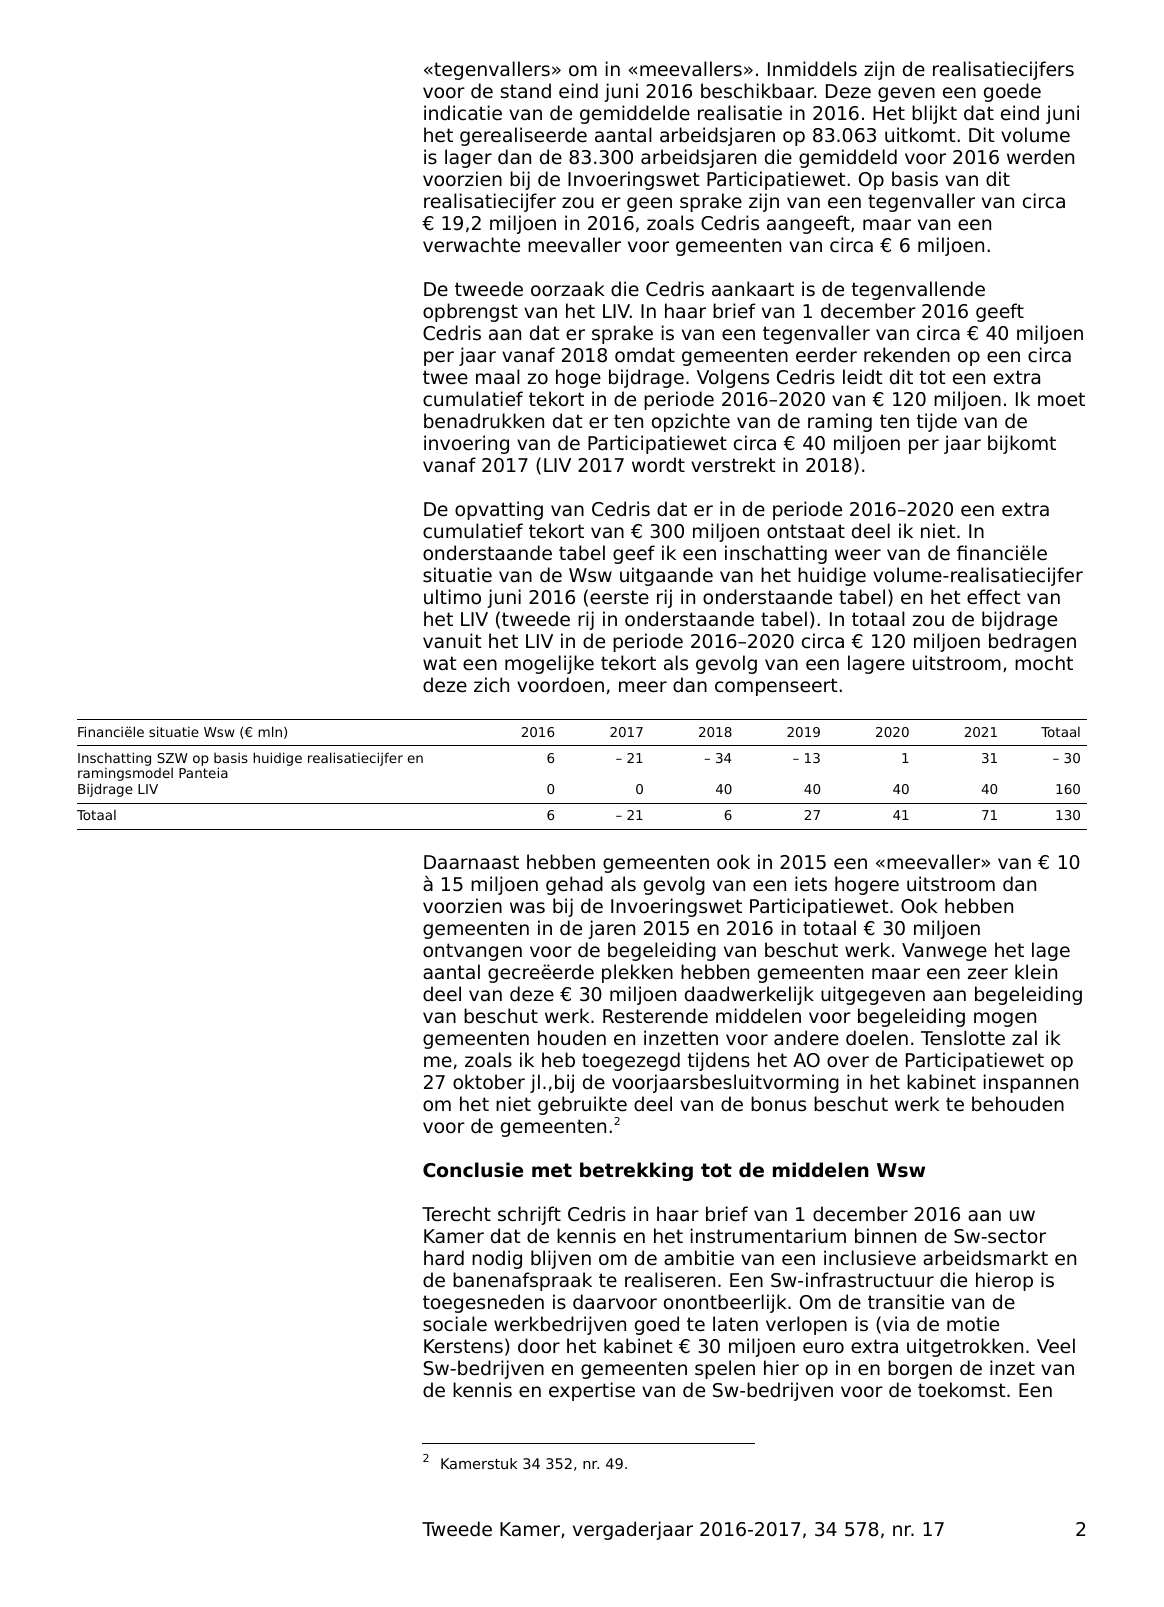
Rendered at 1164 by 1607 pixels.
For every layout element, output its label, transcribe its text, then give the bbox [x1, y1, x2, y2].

table_cell – 13 [738, 746, 827, 782]
table_cell 40 [738, 782, 827, 802]
table_cell 0 [561, 782, 649, 802]
table_cell 6 [650, 804, 738, 829]
table_cell 130 [1004, 804, 1087, 829]
table_cell 1 [827, 746, 915, 782]
table_cell 40 [650, 782, 738, 802]
table_cell – 34 [650, 746, 738, 782]
table_cell 0 [473, 782, 561, 802]
subtitle Conclusie met betrekking tot de middelen Wsw [422, 1160, 1087, 1182]
table_cell Bijdrage LIV [77, 782, 472, 802]
table_cell – 21 [561, 804, 649, 829]
table_header 2019 [738, 720, 827, 745]
table_cell 40 [915, 782, 1004, 802]
text Terecht schrijft Cedris in haar brief van 1 december 2016 aan uw Kamer dat de kennis en het instrumentarium binnen de Sw-sector hard nodig blijven om de ambitie van een inclusieve arbeidsmarkt en de banenafspraak te realiseren. Een Sw-infrastructuur die hierop is toegesneden is daarvoor onontbeerlijk. Om de transitie van de sociale werkbedrijven goed te laten verlopen is (via de motie Kerstens) door het kabinet € 30 miljoen euro extra uitgetrokken. Veel Sw-bedrijven en gemeenten spelen hier op in en borgen de inzet van de kennis en expertise van de Sw-bedrijven voor de toekomst. Een [422, 1204, 1087, 1402]
text «tegenvallers» om in «meevallers». Inmiddels zijn de realisatiecijfers voor de stand eind juni 2016 beschikbaar. Deze geven een goede indicatie van de gemiddelde realisatie in 2016. Het blijkt dat eind juni het gerealiseerde aantal arbeidsjaren op 83.063 uitkomt. Dit volume is lager dan de 83.300 arbeidsjaren die gemiddeld voor 2016 werden voorzien bij de Invoeringswet Participatiewet. Op basis van dit realisatiecijfer zou er geen sprake zijn van een tegenvaller van circa € 19,2 miljoen in 2016, zoals Cedris aangeeft, maar van een verwachte meevaller voor gemeenten van circa € 6 miljoen. [422, 59, 1087, 257]
table_cell – 21 [561, 746, 649, 782]
table_cell – 30 [1004, 746, 1087, 782]
table_cell 6 [473, 746, 561, 782]
table_header Totaal [1004, 720, 1087, 745]
table_header 2021 [915, 720, 1004, 745]
text Daarnaast hebben gemeenten ook in 2015 een «meevaller» van € 10 à 15 miljoen gehad als gevolg van een iets hogere uitstroom dan voorzien was bij de Invoeringswet Participatiewet. Ook hebben gemeenten in de jaren 2015 en 2016 in totaal € 30 miljoen ontvangen voor de begeleiding van beschut werk. Vanwege het lage aantal gecreëerde plekken hebben gemeenten maar een zeer klein deel van deze € 30 miljoen daadwerkelijk uitgegeven aan begeleiding van beschut werk. Resterende middelen voor begeleiding mogen gemeenten houden en inzetten voor andere doelen. Tenslotte zal ik me, zoals ik heb toegezegd tijdens het AO over de Participatiewet op 27 oktober jl.,bij de voorjaarsbesluitvorming in het kabinet inspannen om het niet gebruikte deel van de bonus beschut werk te behouden voor de gemeenten. [422, 852, 1087, 1138]
table_header Financiële situatie Wsw (€ mln) [77, 720, 472, 745]
table_cell Inschatting SZW op basis huidige realisatiecijfer en ramingsmodel Panteia [77, 746, 472, 782]
text De opvatting van Cedris dat er in de periode 2016–2020 een extra cumulatief tekort van € 300 miljoen ontstaat deel ik niet. In onderstaande tabel geef ik een inschatting weer van de financiële situatie van de Wsw uitgaande van het huidige volume-realisatiecijfer ultimo juni 2016 (eerste rij in onderstaande tabel) en het effect van het LIV (tweede rij in onderstaande tabel). In totaal zou de bijdrage vanuit het LIV in de periode 2016–2020 circa € 120 miljoen bedragen wat een mogelijke tekort als gevolg van een lagere uitstroom, mocht deze zich voordoen, meer dan compenseert. [422, 499, 1087, 697]
table_cell Totaal [77, 804, 472, 829]
text De tweede oorzaak die Cedris aankaart is de tegenvallende opbrengst van het LIV. In haar brief van 1 december 2016 geeft Cedris aan dat er sprake is van een tegenvaller van circa € 40 miljoen per jaar vanaf 2018 omdat gemeenten eerder rekenden op een circa twee maal zo hoge bijdrage. Volgens Cedris leidt dit tot een extra cumulatief tekort in de periode 2016–2020 van € 120 miljoen. Ik moet benadrukken dat er ten opzichte van de raming ten tijde van de invoering van de Participatiewet circa € 40 miljoen per jaar bijkomt vanaf 2017 (LIV 2017 wordt verstrekt in 2018). [422, 279, 1087, 477]
table_header 2020 [827, 720, 915, 745]
table_header 2016 [473, 720, 561, 745]
table_header 2018 [650, 720, 738, 745]
table_cell 71 [915, 804, 1004, 829]
table_header 2017 [561, 720, 649, 745]
table_cell 27 [738, 804, 827, 829]
table_cell 31 [915, 746, 1004, 782]
table_cell 40 [827, 782, 915, 802]
table_cell 6 [473, 804, 561, 829]
table_cell 41 [827, 804, 915, 829]
table_cell 160 [1004, 782, 1087, 802]
text Kamerstuk 34 352, nr. 49. [422, 1452, 1087, 1474]
